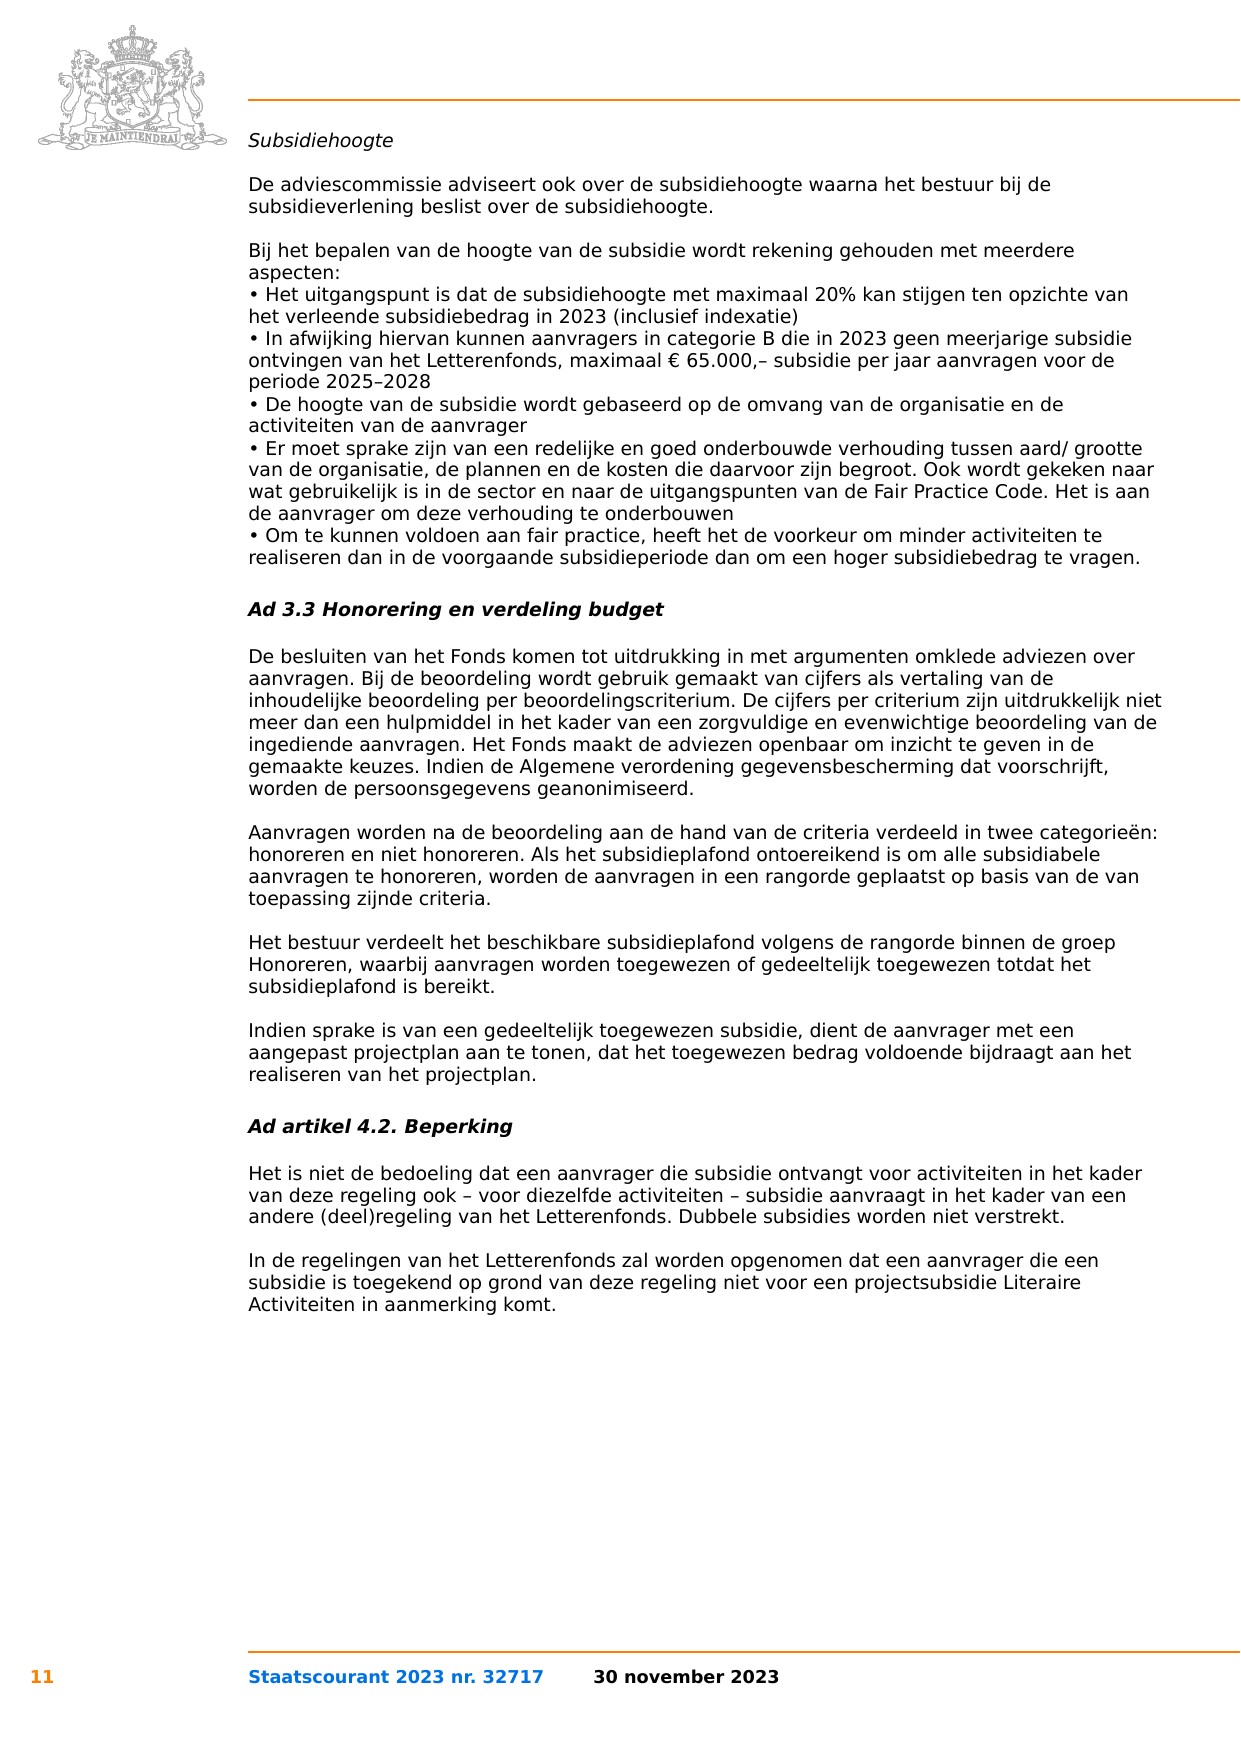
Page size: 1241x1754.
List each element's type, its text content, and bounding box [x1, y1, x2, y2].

text De besluiten van het Fonds komen tot uitdrukking in met argumenten omklede adviezen over aanvragen. Bij de beoordeling wordt gebruik gemaakt van cijfers als vertaling van de inhoudelijke beoordeling per beoordelingscriterium. De cijfers per criterium zijn uitdrukkelijk niet meer dan een hulpmiddel in het kader van een zorgvuldige en evenwichtige beoordeling van de ingediende aanvragen. Het Fonds maakt de adviezen openbaar om inzicht te geven in de gemaakte keuzes. Indien de Algemene verordening gegevensbescherming dat voorschrijft, worden de persoonsgegevens geanonimiseerd. [248, 646, 1163, 800]
picture [38, 25, 227, 150]
text In de regelingen van het Letterenfonds zal worden opgenomen dat een aanvrager die een subsidie is toegekend op grond van deze regeling niet voor een projectsubsidie Literaire Activiteiten in aanmerking komt. [248, 1250, 1163, 1316]
text • Er moet sprake zijn van een redelijke en goed onderbouwde verhouding tussen aard/ grootte van de organisatie, de plannen en de kosten die daarvoor zijn begroot. Ook wordt gekeken naar wat gebruikelijk is in de sector en naar de uitgangspunten van de Fair Practice Code. Het is aan de aanvrager om deze verhouding te onderbouwen [248, 437, 1163, 525]
text Het bestuur verdeelt het beschikbare subsidieplafond volgens de rangorde binnen de groep Honoreren, waarbij aanvragen worden toegewezen of gedeeltelijk toegewezen totdat het subsidieplafond is bereikt. [248, 932, 1163, 998]
text Bij het bepalen van de hoogte van de subsidie wordt rekening gehouden met meerdere aspecten: [248, 239, 1163, 283]
subtitle Subsidiehoogte [248, 130, 1163, 152]
text • Om te kunnen voldoen aan fair practice, heeft het de voorkeur om minder activiteiten te realiseren dan in de voorgaande subsidieperiode dan om een hoger subsidiebedrag te vragen. [248, 525, 1163, 569]
text Indien sprake is van een gedeeltelijk toegewezen subsidie, dient de aanvrager met een aangepast projectplan aan te tonen, dat het toegewezen bedrag voldoende bijdraagt aan het realiseren van het projectplan. [248, 1019, 1163, 1086]
text • In afwijking hiervan kunnen aanvragers in categorie B die in 2023 geen meerjarige subsidie ontvingen van het Letterenfonds, maximaal € 65.000,– subsidie per jaar aanvragen voor de periode 2025–2028 [248, 327, 1163, 393]
text • Het uitgangspunt is dat de subsidiehoogte met maximaal 20% kan stijgen ten opzichte van het verleende subsidiebedrag in 2023 (inclusief indexatie) [248, 283, 1163, 327]
subtitle Ad artikel 4.2. Beperking [248, 1116, 1163, 1137]
text Aanvragen worden na de beoordeling aan de hand van de criteria verdeeld in twee categorieën: honoreren en niet honoreren. Als het subsidieplafond ontoereikend is om alle subsidiabele aanvragen te honoreren, worden de aanvragen in een rangorde geplaatst op basis van de van toepassing zijnde criteria. [248, 822, 1163, 910]
text • De hoogte van de subsidie wordt gebaseerd op de omvang van de organisatie en de activiteiten van de aanvrager [248, 393, 1163, 437]
text De adviescommissie adviseert ook over de subsidiehoogte waarna het bestuur bij de subsidieverlening beslist over de subsidiehoogte. [248, 174, 1163, 218]
subtitle Ad 3.3 Honorering en verdeling budget [248, 599, 1163, 621]
text Het is niet de bedoeling dat een aanvrager die subsidie ontvangt voor activiteiten in het kader van deze regeling ook – voor diezelfde activiteiten – subsidie aanvraagt in het kader van een andere (deel)regeling van het Letterenfonds. Dubbele subsidies worden niet verstrekt. [248, 1162, 1163, 1228]
